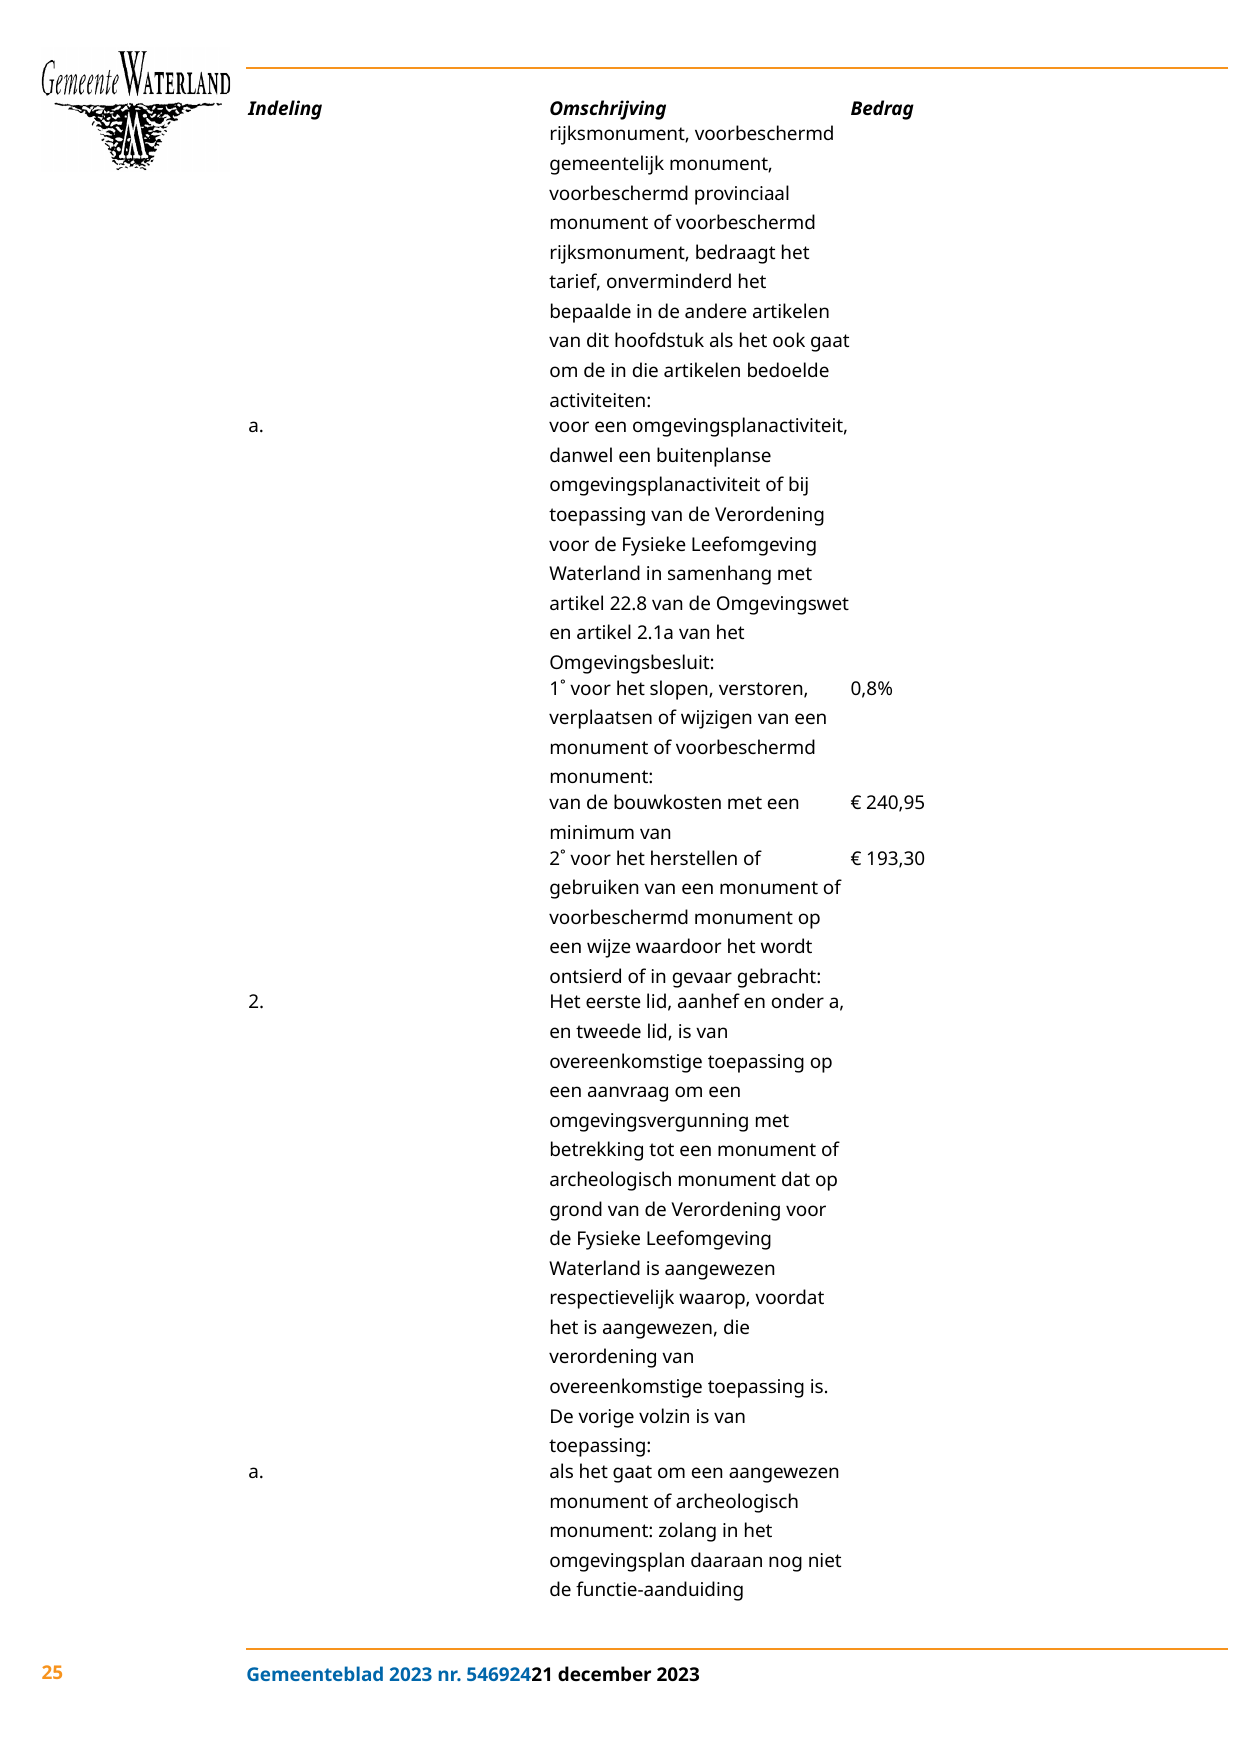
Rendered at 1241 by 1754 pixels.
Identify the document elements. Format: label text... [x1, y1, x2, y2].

table_cell [248, 675, 549, 789]
table_cell 1˚ voor het slopen, verstoren, verplaatsen of wijzigen van een monument of voorbeschermd monument: [549, 675, 850, 789]
table_cell [850, 1458, 1152, 1602]
table_header Bedrag [850, 95, 1152, 121]
table_cell als het gaat om een aangewezen monument of archeologisch monument: zolang in het omgevingsplan daaraan nog niet de functie-aanduiding [549, 1458, 850, 1602]
table_cell Het eerste lid, aanhef en onder a, en tweede lid, is van overeenkomstige toepassing op een aanvraag om een omgevingsvergunning met betrekking tot een monument of archeologisch monument dat op grond van de Verordening voor de Fysieke Leefomgeving Waterland is aangewezen respectievelijk waarop, voordat het is aangewezen, die verordening van overeenkomstige toepassing is. De vorige volzin is van toepassing: [549, 989, 850, 1458]
table_cell 2˚ voor het herstellen of gebruiken van een monument of voorbeschermd monument op een wijze waardoor het wordt ontsierd of in gevaar gebracht: [549, 845, 850, 989]
table_cell 2. [248, 989, 549, 1458]
table_cell [248, 789, 549, 845]
table_cell 0,8% [850, 675, 1152, 789]
table_cell [248, 121, 549, 412]
table_cell [248, 845, 549, 989]
table_cell a. [248, 1458, 549, 1602]
table_cell € 193,30 [850, 845, 1152, 989]
table_cell a. [248, 413, 549, 675]
table_cell [850, 989, 1152, 1458]
table_cell van de bouwkosten met een minimum van [549, 789, 850, 845]
table_cell € 240,95 [850, 789, 1152, 845]
table_header Indeling [248, 95, 549, 121]
table_cell [850, 413, 1152, 675]
table_cell voor een omgevingsplanactiviteit, danwel een buitenplanse omgevingsplanactiviteit of bij toepassing van de Verordening voor de Fysieke Leefomgeving Waterland in samenhang met artikel 22.8 van de Omgevingswet en artikel 2.1a van het Omgevingsbesluit: [549, 413, 850, 675]
table_cell rijksmonument, voorbeschermd gemeentelijk monument, voorbeschermd provinciaal monument of voorbeschermd rijksmonument, bedraagt het tarief, onverminderd het bepaalde in de andere artikelen van dit hoofdstuk als het ook gaat om de in die artikelen bedoelde activiteiten: [549, 121, 850, 412]
picture [41, 47, 231, 172]
table_header Omschrijving [549, 95, 850, 121]
table_cell [850, 121, 1152, 412]
